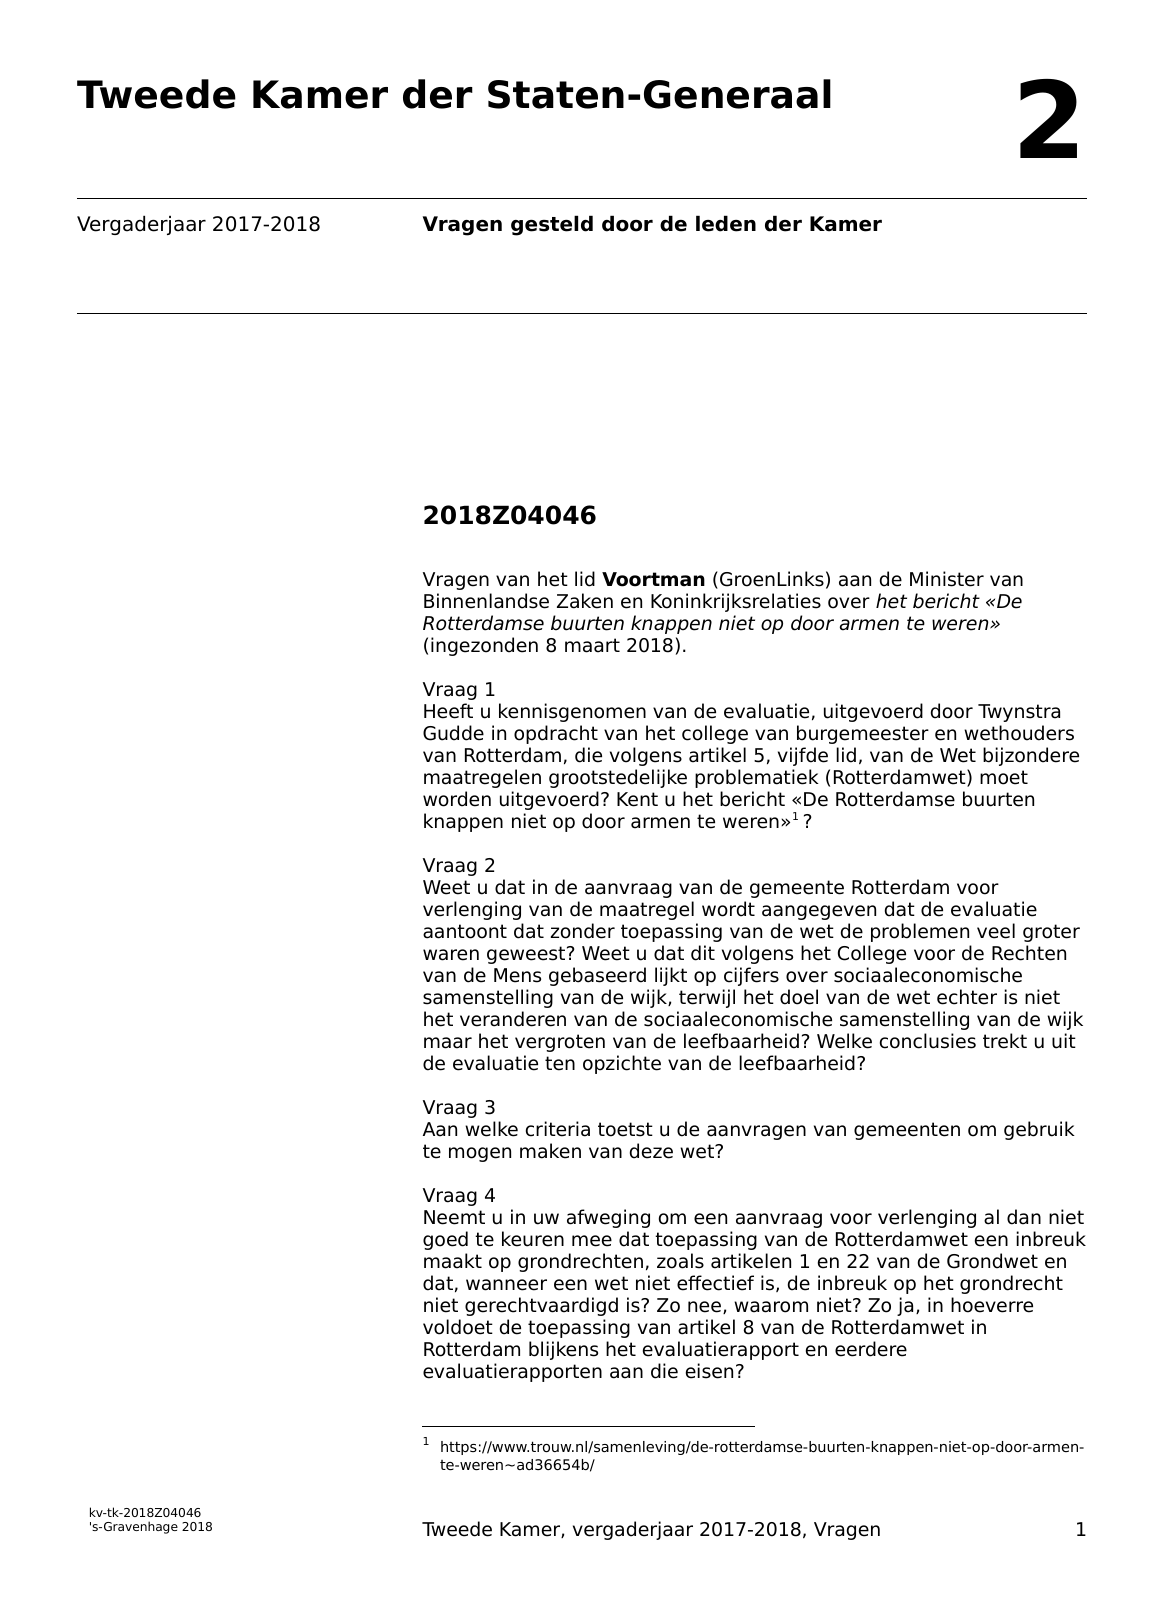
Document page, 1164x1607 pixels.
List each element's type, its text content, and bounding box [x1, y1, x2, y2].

table_header Tweede Kamer der Staten-Generaal [77, 59, 886, 198]
table_header 2 [886, 59, 1087, 198]
text Weet u dat in de aanvraag van de gemeente Rotterdam voor verlenging van de maatregel wordt aangegeven dat de evaluatie aantoont dat zonder toepassing van de wet de problemen veel groter waren geweest? Weet u dat dit volgens het College voor de Rechten van de Mens gebaseerd lijkt op cijfers over sociaaleconomische samenstelling van de wijk, terwijl het doel van de wet echter is niet het veranderen van de sociaaleconomische samenstelling van de wijk maar het vergroten van de leefbaarheid? Welke conclusies trekt u uit de evaluatie ten opzichte van de leefbaarheid? [422, 877, 1087, 1075]
text 's-Gravenhage 2018 [88, 1520, 323, 1534]
text Vraag 3 [422, 1097, 1087, 1119]
text Vragen van het lid Voortman (GroenLinks) aan de Minister van Binnenlandse Zaken en Koninkrijksrelaties over het bericht «De Rotterdamse buurten knappen niet op door armen te weren» (ingezonden 8 maart 2018). [422, 569, 1087, 657]
text Neemt u in uw afweging om een aanvraag voor verlenging al dan niet goed te keuren mee dat toepassing van de Rotterdamwet een inbreuk maakt op grondrechten, zoals artikelen 1 en 22 van de Grondwet en dat, wanneer een wet niet effectief is, de inbreuk op het grondrecht niet gerechtvaardigd is? Zo nee, waarom niet? Zo ja, in hoeverre voldoet de toepassing van artikel 8 van de Rotterdamwet in Rotterdam blijkens het evaluatierapport en eerdere evaluatierapporten aan die eisen? [422, 1207, 1087, 1383]
text 2018Z04046 [422, 501, 1087, 531]
text kv-tk-2018Z04046 [88, 1506, 323, 1520]
text Aan welke criteria toetst u de aanvragen van gemeenten om gebruik te mogen maken van deze wet? [422, 1119, 1087, 1163]
text Vraag 4 [422, 1185, 1087, 1207]
table_cell Vragen gesteld door de leden der Kamer [422, 199, 1087, 313]
text Heeft u kennisgenomen van de evaluatie, uitgevoerd door Twynstra Gudde in opdracht van het college van burgemeester en wethouders van Rotterdam, die volgens artikel 5, vijfde lid, van de Wet bijzondere maatregelen grootstedelijke problematiek (Rotterdamwet) moet worden uitgevoerd? Kent u het bericht «De Rotterdamse buurten knappen niet op door armen te weren»? [422, 701, 1087, 833]
text Vraag 1 [422, 679, 1087, 701]
table_cell Vergaderjaar 2017-2018 [77, 199, 422, 313]
text https://www.trouw.nl/samenleving/de-rotterdamse-buurten-knappen-niet-op-door-armen-te-weren~ad36654b/ [422, 1435, 1087, 1474]
text Vraag 2 [422, 855, 1087, 877]
